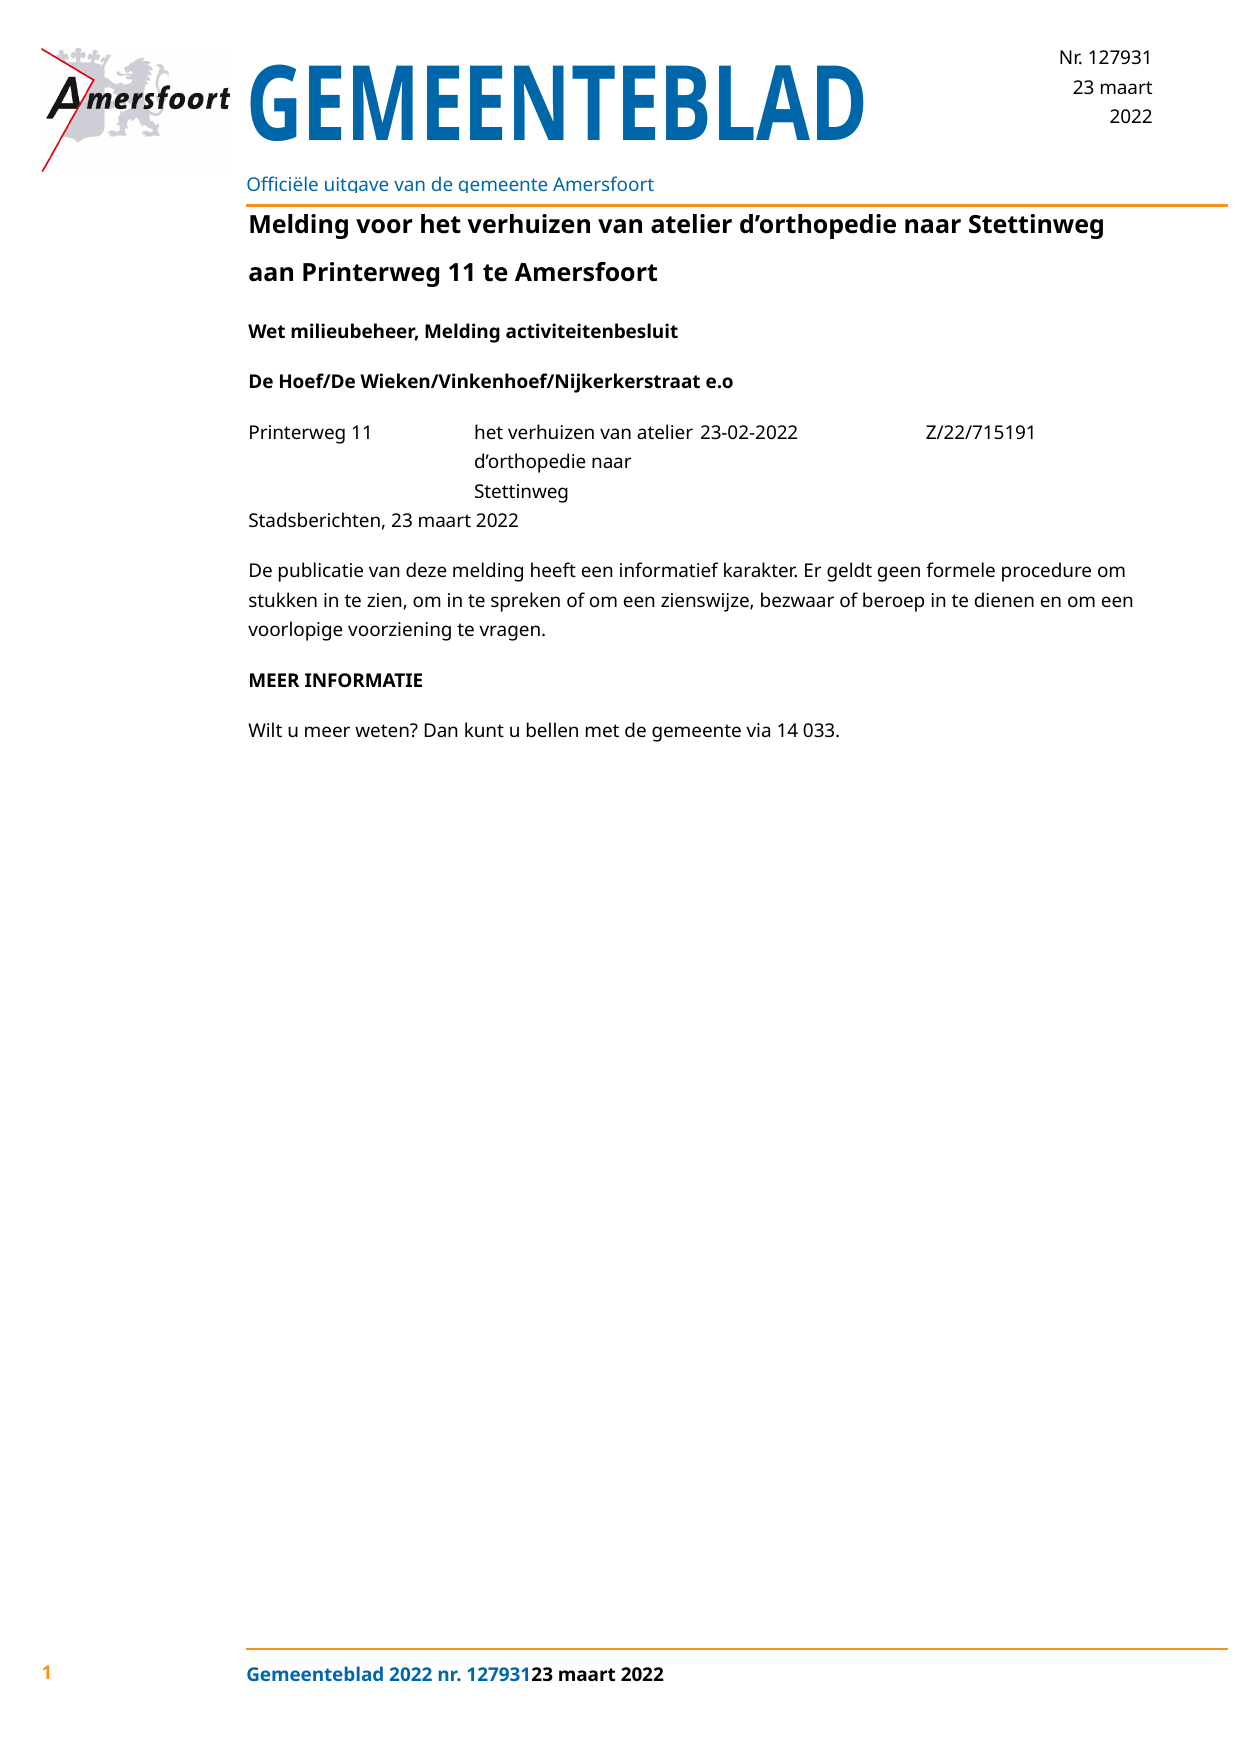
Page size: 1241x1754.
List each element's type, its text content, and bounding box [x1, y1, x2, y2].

text Wet milieubeheer, Melding activiteitenbesluit [248, 318, 1152, 344]
text De Hoef/De Wieken/Vinkenhoef/Nijkerkerstraat e.o [248, 368, 1152, 394]
table_header het verhuizen van atelier d’orthopedie naar Stettinweg [474, 419, 700, 504]
text Wilt u meer weten? Dan kunt u bellen met de gemeente via 14 033. [248, 717, 1152, 743]
text Stadsberichten, 23 maart 2022 [248, 507, 1152, 533]
text MEER INFORMATIE [248, 667, 1152, 693]
table_header 23-02-2022 [700, 419, 926, 504]
text Melding voor het verhuizen van atelier d’orthopedie naar Stettinweg aan Printerweg 11 te Amersfoort [248, 207, 1152, 288]
text De publicatie van deze melding heeft een informatief karakter. Er geldt geen formele procedure om stukken in te zien, om in te spreken of om een zienswijze, bezwaar of beroep in te dienen en om een voorlopige voorziening te vragen. [248, 557, 1152, 642]
table_header Z/22/715191 [926, 419, 1152, 504]
picture [41, 47, 231, 172]
table_header Printerweg 11 [248, 419, 474, 504]
